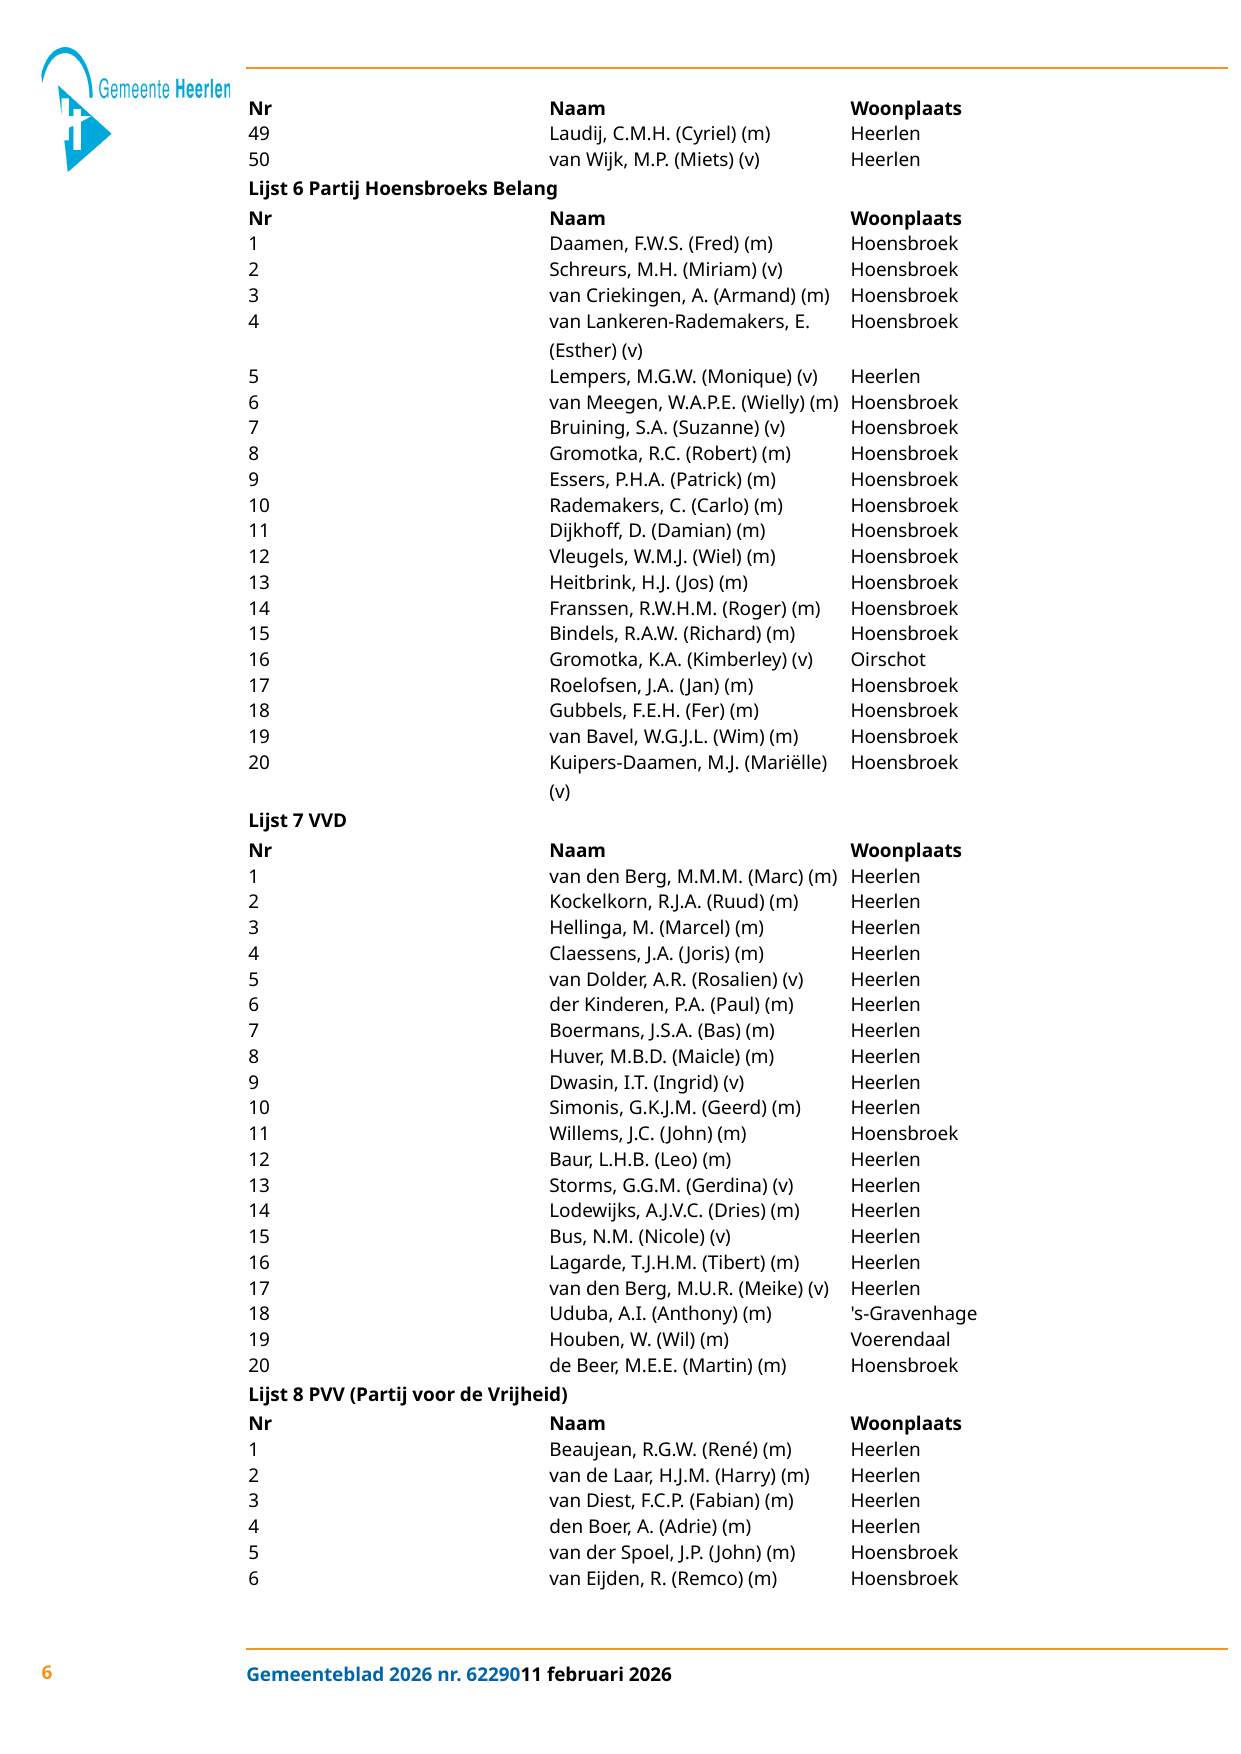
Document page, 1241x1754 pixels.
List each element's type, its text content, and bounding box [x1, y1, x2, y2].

table_cell Hoensbroek [850, 492, 1152, 517]
table_cell Lagarde, T.J.H.M. (Tibert) (m) [549, 1249, 850, 1275]
table_cell Heerlen [850, 1172, 1152, 1197]
table_cell 8 [248, 440, 549, 466]
table_cell Gubbels, F.E.H. (Fer) (m) [549, 698, 850, 723]
table_cell der Kinderen, P.A. (Paul) (m) [549, 992, 850, 1017]
table_header Nr [248, 837, 549, 863]
table_cell Heerlen [850, 940, 1152, 966]
table_cell Hoensbroek [850, 282, 1152, 308]
table_cell Storms, G.G.M. (Gerdina) (v) [549, 1172, 850, 1197]
table_cell Heerlen [850, 1095, 1152, 1120]
table_cell van Wijk, M.P. (Miets) (v) [549, 146, 850, 172]
table_cell 19 [248, 723, 549, 749]
table_cell Schreurs, M.H. (Miriam) (v) [549, 256, 850, 282]
table_cell Heerlen [850, 1069, 1152, 1094]
table_cell 6 [248, 389, 549, 414]
table_cell Laudij, C.M.H. (Cyriel) (m) [549, 121, 850, 146]
table_cell 's-Gravenhage [850, 1300, 1152, 1326]
table_cell van Dolder, A.R. (Rosalien) (v) [549, 966, 850, 992]
table_cell Hoensbroek [850, 723, 1152, 749]
table_cell 13 [248, 1172, 549, 1197]
table_header Naam [549, 1411, 850, 1436]
table_cell van den Berg, M.M.M. (Marc) (m) [549, 863, 850, 889]
table_cell Dwasin, I.T. (Ingrid) (v) [549, 1069, 850, 1094]
table_cell 3 [248, 1488, 549, 1513]
table_cell 5 [248, 1539, 549, 1565]
table_cell den Boer, A. (Adrie) (m) [549, 1514, 850, 1539]
table_cell Hoensbroek [850, 672, 1152, 698]
table_cell Heerlen [850, 915, 1152, 940]
table_cell Boermans, J.S.A. (Bas) (m) [549, 1018, 850, 1043]
table_cell 9 [248, 466, 549, 492]
table_cell Hoensbroek [850, 308, 1152, 363]
table_cell Heerlen [850, 1198, 1152, 1223]
table_cell 15 [248, 620, 549, 646]
table_cell Hoensbroek [850, 466, 1152, 492]
table_cell 50 [248, 146, 549, 172]
table_header Nr [248, 205, 549, 231]
table_cell Hoensbroek [850, 698, 1152, 723]
table_cell Hoensbroek [850, 415, 1152, 440]
table_cell Heerlen [850, 1043, 1152, 1069]
table_cell Heerlen [850, 1146, 1152, 1172]
table_cell 3 [248, 915, 549, 940]
table_cell Uduba, A.I. (Anthony) (m) [549, 1300, 850, 1326]
table_cell 12 [248, 1146, 549, 1172]
table_cell Willems, J.C. (John) (m) [549, 1120, 850, 1146]
table_cell Voerendaal [850, 1326, 1152, 1352]
table_cell Essers, P.H.A. (Patrick) (m) [549, 466, 850, 492]
table_cell Hoensbroek [850, 231, 1152, 256]
table_cell Simonis, G.K.J.M. (Geerd) (m) [549, 1095, 850, 1120]
table_cell van Diest, F.C.P. (Fabian) (m) [549, 1488, 850, 1513]
table_cell 15 [248, 1223, 549, 1249]
table_header Woonplaats [850, 1411, 1152, 1436]
table_cell 18 [248, 1300, 549, 1326]
table_cell Heerlen [850, 1018, 1152, 1043]
table_cell Heerlen [850, 1436, 1152, 1462]
table_cell 4 [248, 940, 549, 966]
table_cell Lodewijks, A.J.V.C. (Dries) (m) [549, 1198, 850, 1223]
table_cell 20 [248, 1352, 549, 1378]
table_cell 16 [248, 1249, 549, 1275]
table_cell van de Laar, H.J.M. (Harry) (m) [549, 1462, 850, 1488]
table_cell van Lankeren-Rademakers, E. (Esther) (v) [549, 308, 850, 363]
table_cell Hoensbroek [850, 1120, 1152, 1146]
table_cell Heerlen [850, 121, 1152, 146]
table_cell 12 [248, 543, 549, 569]
table_cell 1 [248, 1436, 549, 1462]
table_cell Heerlen [850, 146, 1152, 172]
table_cell 11 [248, 518, 549, 543]
table_cell Heerlen [850, 1462, 1152, 1488]
table_cell van Eijden, R. (Remco) (m) [549, 1565, 850, 1591]
table_cell 17 [248, 1275, 549, 1300]
table_cell Franssen, R.W.H.M. (Roger) (m) [549, 595, 850, 620]
table_cell Roelofsen, J.A. (Jan) (m) [549, 672, 850, 698]
table_cell 20 [248, 749, 549, 804]
table_cell Baur, L.H.B. (Leo) (m) [549, 1146, 850, 1172]
table_cell 17 [248, 672, 549, 698]
table_cell 14 [248, 595, 549, 620]
table_cell Bindels, R.A.W. (Richard) (m) [549, 620, 850, 646]
table_cell Rademakers, C. (Carlo) (m) [549, 492, 850, 517]
table_cell 5 [248, 363, 549, 389]
table_header Naam [549, 837, 850, 863]
table_cell de Beer, M.E.E. (Martin) (m) [549, 1352, 850, 1378]
table_cell 2 [248, 889, 549, 914]
table_cell van den Berg, M.U.R. (Meike) (v) [549, 1275, 850, 1300]
table_cell Hoensbroek [850, 620, 1152, 646]
table_cell 2 [248, 256, 549, 282]
table_cell 4 [248, 308, 549, 363]
table_cell Houben, W. (Wil) (m) [549, 1326, 850, 1352]
table_cell Heerlen [850, 1275, 1152, 1300]
picture [41, 47, 59, 70]
table_header Woonplaats [850, 95, 1152, 121]
table_cell Hellinga, M. (Marcel) (m) [549, 915, 850, 940]
table_cell 10 [248, 1095, 549, 1120]
table_cell Heerlen [850, 1514, 1152, 1539]
table_cell Heerlen [850, 863, 1152, 889]
table_cell Heerlen [850, 992, 1152, 1017]
table_cell 4 [248, 1514, 549, 1539]
table_cell Hoensbroek [850, 1352, 1152, 1378]
table_cell Heerlen [850, 1223, 1152, 1249]
table_cell 13 [248, 569, 549, 595]
table_cell 9 [248, 1069, 549, 1094]
table_cell Beaujean, R.G.W. (René) (m) [549, 1436, 850, 1462]
table_cell van Meegen, W.A.P.E. (Wielly) (m) [549, 389, 850, 414]
table_cell 16 [248, 646, 549, 672]
table_cell 1 [248, 231, 549, 256]
table_cell Gromotka, K.A. (Kimberley) (v) [549, 646, 850, 672]
table_cell 6 [248, 992, 549, 1017]
table_cell van Criekingen, A. (Armand) (m) [549, 282, 850, 308]
table_cell Heitbrink, H.J. (Jos) (m) [549, 569, 850, 595]
table_cell 8 [248, 1043, 549, 1069]
table_header Nr [248, 95, 549, 121]
table_cell Heerlen [850, 966, 1152, 992]
table_cell Hoensbroek [850, 518, 1152, 543]
table_cell Heerlen [850, 1488, 1152, 1513]
table_cell Heerlen [850, 363, 1152, 389]
table_cell 2 [248, 1462, 549, 1488]
table_cell van Bavel, W.G.J.L. (Wim) (m) [549, 723, 850, 749]
table_cell 49 [248, 121, 549, 146]
text Lijst 7 VVD [248, 808, 1152, 833]
table_cell Lempers, M.G.W. (Monique) (v) [549, 363, 850, 389]
table_cell Daamen, F.W.S. (Fred) (m) [549, 231, 850, 256]
table_cell Hoensbroek [850, 389, 1152, 414]
table_cell Hoensbroek [850, 749, 1152, 804]
table_cell 7 [248, 415, 549, 440]
table_cell Heerlen [850, 889, 1152, 914]
table_cell 18 [248, 698, 549, 723]
table_cell Gromotka, R.C. (Robert) (m) [549, 440, 850, 466]
table_cell Vleugels, W.M.J. (Wiel) (m) [549, 543, 850, 569]
table_cell Claessens, J.A. (Joris) (m) [549, 940, 850, 966]
text Lijst 8 PVV (Partij voor de Vrijheid) [248, 1381, 1152, 1407]
table_cell Kockelkorn, R.J.A. (Ruud) (m) [549, 889, 850, 914]
table_cell Huver, M.B.D. (Maicle) (m) [549, 1043, 850, 1069]
table_cell Heerlen [850, 1249, 1152, 1275]
table_cell 10 [248, 492, 549, 517]
table_cell Hoensbroek [850, 543, 1152, 569]
table_cell van der Spoel, J.P. (John) (m) [549, 1539, 850, 1565]
table_cell 14 [248, 1198, 549, 1223]
table_cell Bus, N.M. (Nicole) (v) [549, 1223, 850, 1249]
table_header Nr [248, 1411, 549, 1436]
table_cell 11 [248, 1120, 549, 1146]
table_cell Kuipers-Daamen, M.J. (Mariëlle) (v) [549, 749, 850, 804]
table_cell 5 [248, 966, 549, 992]
table_header Naam [549, 95, 850, 121]
table_cell 6 [248, 1565, 549, 1591]
table_cell Dijkhoff, D. (Damian) (m) [549, 518, 850, 543]
table_cell 1 [248, 863, 549, 889]
table_cell 19 [248, 1326, 549, 1352]
picture [41, 47, 231, 172]
table_cell Bruining, S.A. (Suzanne) (v) [549, 415, 850, 440]
table_cell Oirschot [850, 646, 1152, 672]
table_cell Hoensbroek [850, 1565, 1152, 1591]
table_header Woonplaats [850, 205, 1152, 231]
table_cell Hoensbroek [850, 1539, 1152, 1565]
table_cell Hoensbroek [850, 256, 1152, 282]
table_cell 7 [248, 1018, 549, 1043]
table_cell Hoensbroek [850, 595, 1152, 620]
table_cell Hoensbroek [850, 569, 1152, 595]
table_cell Hoensbroek [850, 440, 1152, 466]
table_header Naam [549, 205, 850, 231]
table_cell 3 [248, 282, 549, 308]
table_header Woonplaats [850, 837, 1152, 863]
text Lijst 6 Partij Hoensbroeks Belang [248, 175, 1152, 201]
